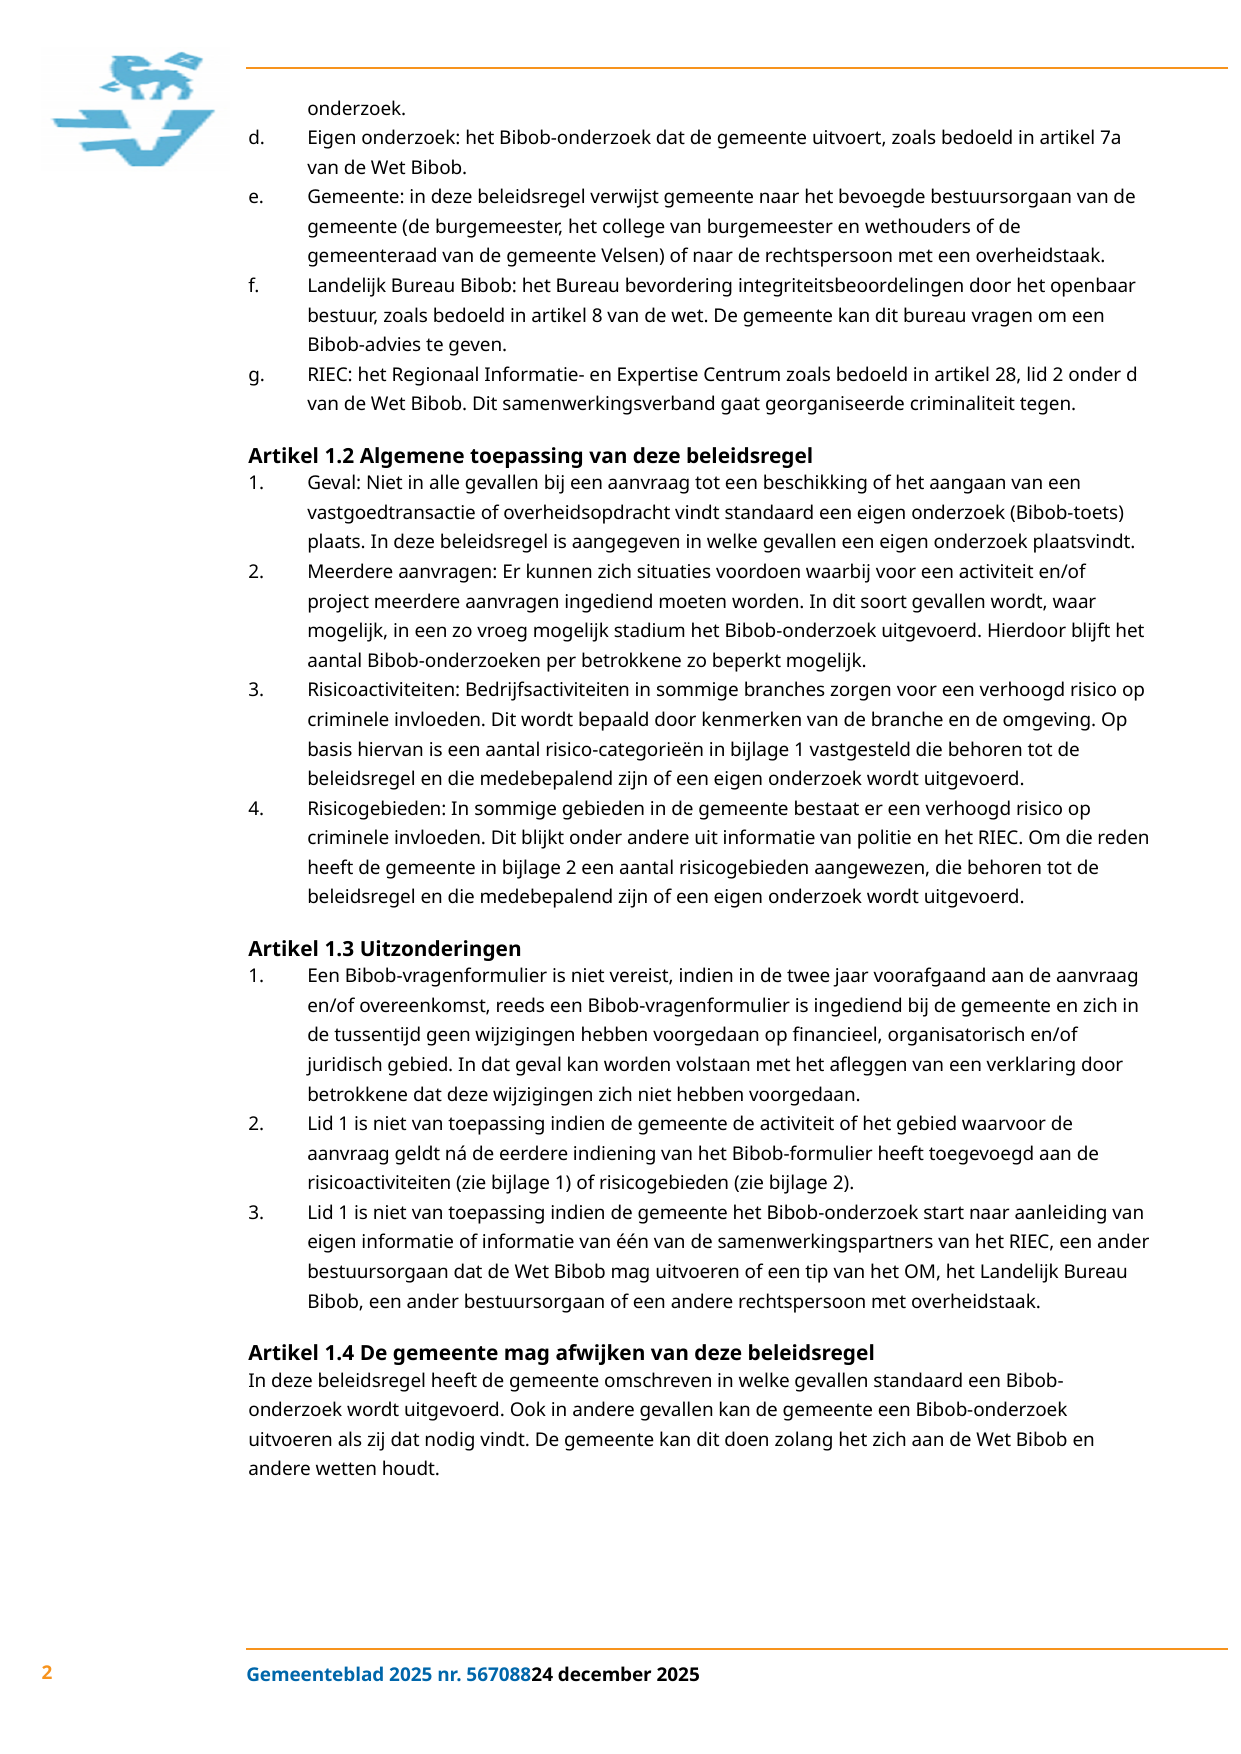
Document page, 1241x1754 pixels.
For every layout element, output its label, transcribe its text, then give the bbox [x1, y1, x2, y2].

picture [41, 47, 231, 172]
text In deze beleidsregel heeft de gemeente omschreven in welke gevallen standaard een Bibob-onderzoek wordt uitgevoerd. Ook in andere gevallen kan de gemeente een Bibob-onderzoek uitvoeren als zij dat nodig vindt. De gemeente kan dit doen zolang het zich aan de Wet Bibob en andere wetten houdt. [248, 1367, 1152, 1481]
list Risicogebieden: In sommige gebieden in de gemeente bestaat er een verhoogd risico op criminele invloeden. Dit blijkt onder andere uit informatie van politie en het RIEC. Om die reden heeft de gemeente in bijlage 2 een aantal risicogebieden aangewezen, die behoren tot de beleidsregel en die medebepalend zijn of een eigen onderzoek wordt uitgevoerd. [248, 795, 1152, 909]
list Geval: Niet in alle gevallen bij een aanvraag tot een beschikking of het aangaan van een vastgoedtransactie of overheidsopdracht vindt standaard een eigen onderzoek (Bibob-toets) plaats. In deze beleidsregel is aangegeven in welke gevallen een eigen onderzoek plaatsvindt. [248, 469, 1152, 554]
list Een Bibob-vragenformulier is niet vereist, indien in de twee jaar voorafgaand aan de aanvraag en/of overeenkomst, reeds een Bibob-vragenformulier is ingediend bij de gemeente en zich in de tussentijd geen wijzigingen hebben voorgedaan op financieel, organisatorisch en/of juridisch gebied. In dat geval kan worden volstaan met het afleggen van een verklaring door betrokkene dat deze wijzigingen zich niet hebben voorgedaan. [248, 962, 1152, 1107]
list Eigen onderzoek: het Bibob-onderzoek dat de gemeente uitvoert, zoals bedoeld in artikel 7a van de Wet Bibob. [248, 124, 1152, 180]
list onderzoek. [248, 95, 1152, 121]
list Landelijk Bureau Bibob: het Bureau bevordering integriteitsbeoordelingen door het openbaar bestuur, zoals bedoeld in artikel 8 van de wet. De gemeente kan dit bureau vragen om een Bibob-advies te geven. [248, 272, 1152, 357]
text Artikel 1.3 Uitzonderingen [248, 934, 1152, 962]
list Meerdere aanvragen: Er kunnen zich situaties voordoen waarbij voor een activiteit en/of project meerdere aanvragen ingediend moeten worden. In dit soort gevallen wordt, waar mogelijk, in een zo vroeg mogelijk stadium het Bibob-onderzoek uitgevoerd. Hierdoor blijft het aantal Bibob-onderzoeken per betrokkene zo beperkt mogelijk. [248, 558, 1152, 673]
list RIEC: het Regionaal Informatie- en Expertise Centrum zoals bedoeld in artikel 28, lid 2 onder d van de Wet Bibob. Dit samenwerkingsverband gaat georganiseerde criminaliteit tegen. [248, 361, 1152, 416]
text Artikel 1.4 De gemeente mag afwijken van deze beleidsregel [248, 1338, 1152, 1367]
list Risicoactiviteiten: Bedrijfsactiviteiten in sommige branches zorgen voor een verhoogd risico op criminele invloeden. Dit wordt bepaald door kenmerken van de branche en de omgeving. Op basis hiervan is een aantal risico-categorieën in bijlage 1 vastgesteld die behoren tot de beleidsregel en die medebepalend zijn of een eigen onderzoek wordt uitgevoerd. [248, 677, 1152, 791]
list Lid 1 is niet van toepassing indien de gemeente de activiteit of het gebied waarvoor de aanvraag geldt ná de eerdere indiening van het Bibob-formulier heeft toegevoegd aan de risicoactiviteiten (zie bijlage 1) of risicogebieden (zie bijlage 2). [248, 1110, 1152, 1195]
text Artikel 1.2 Algemene toepassing van deze beleidsregel [248, 441, 1152, 469]
list Lid 1 is niet van toepassing indien de gemeente het Bibob-onderzoek start naar aanleiding van eigen informatie of informatie van één van de samenwerkingspartners van het RIEC, een ander bestuursorgaan dat de Wet Bibob mag uitvoeren of een tip van het OM, het Landelijk Bureau Bibob, een ander bestuursorgaan of een andere rechtspersoon met overheidstaak. [248, 1199, 1152, 1314]
list Gemeente: in deze beleidsregel verwijst gemeente naar het bevoegde bestuursorgaan van de gemeente (de burgemeester, het college van burgemeester en wethouders of de gemeenteraad van de gemeente Velsen) of naar de rechtspersoon met een overheidstaak. [248, 183, 1152, 268]
